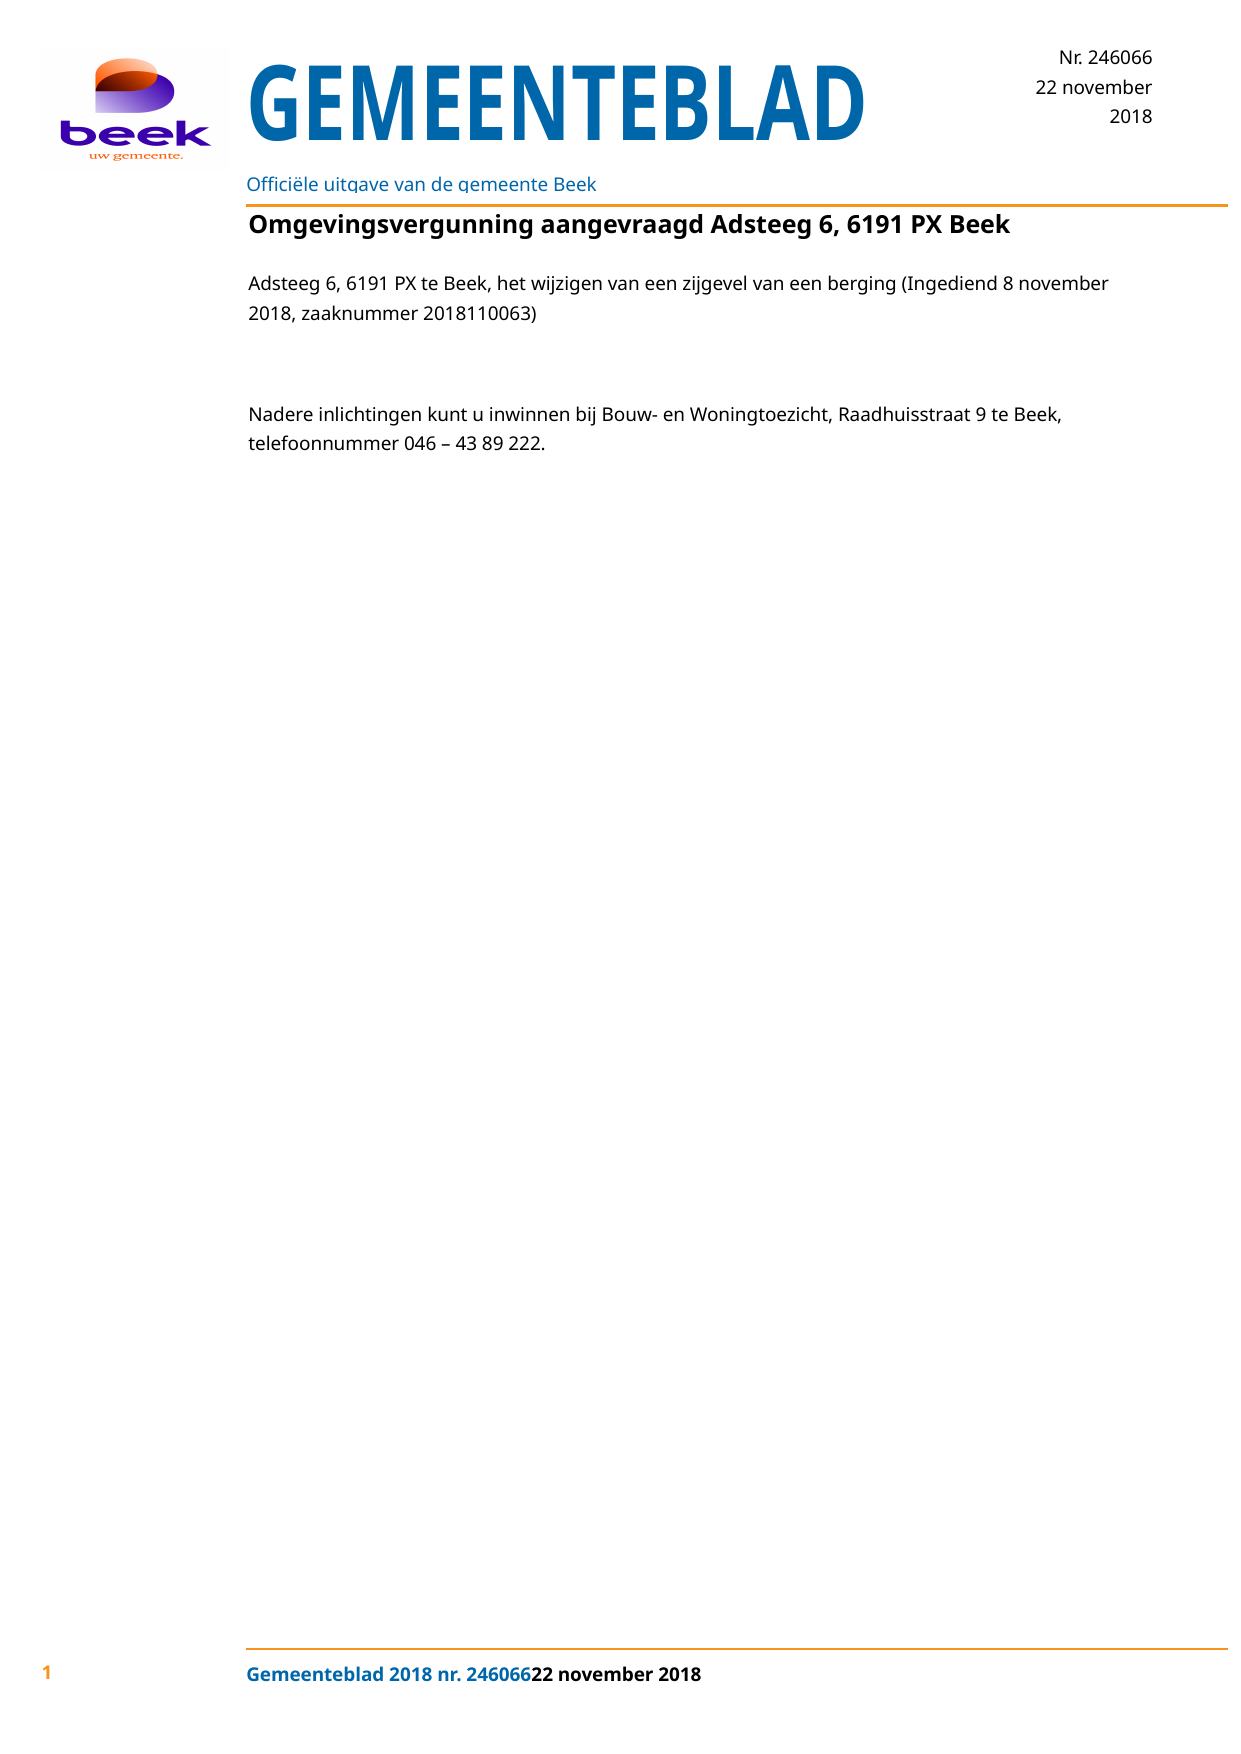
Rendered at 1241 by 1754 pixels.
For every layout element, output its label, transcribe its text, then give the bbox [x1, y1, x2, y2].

picture [41, 47, 231, 172]
text Omgevingsvergunning aangevraagd Adsteeg 6, 6191 PX Beek [248, 207, 1152, 241]
text Adsteeg 6, 6191 PX te Beek, het wijzigen van een zijgevel van een berging (Ingediend 8 november 2018, zaaknummer 2018110063) [248, 270, 1152, 326]
text Nadere inlichtingen kunt u inwinnen bij Bouw- en Woningtoezicht, Raadhuisstraat 9 te Beek, telefoonnummer 046 – 43 89 222. [248, 401, 1152, 456]
